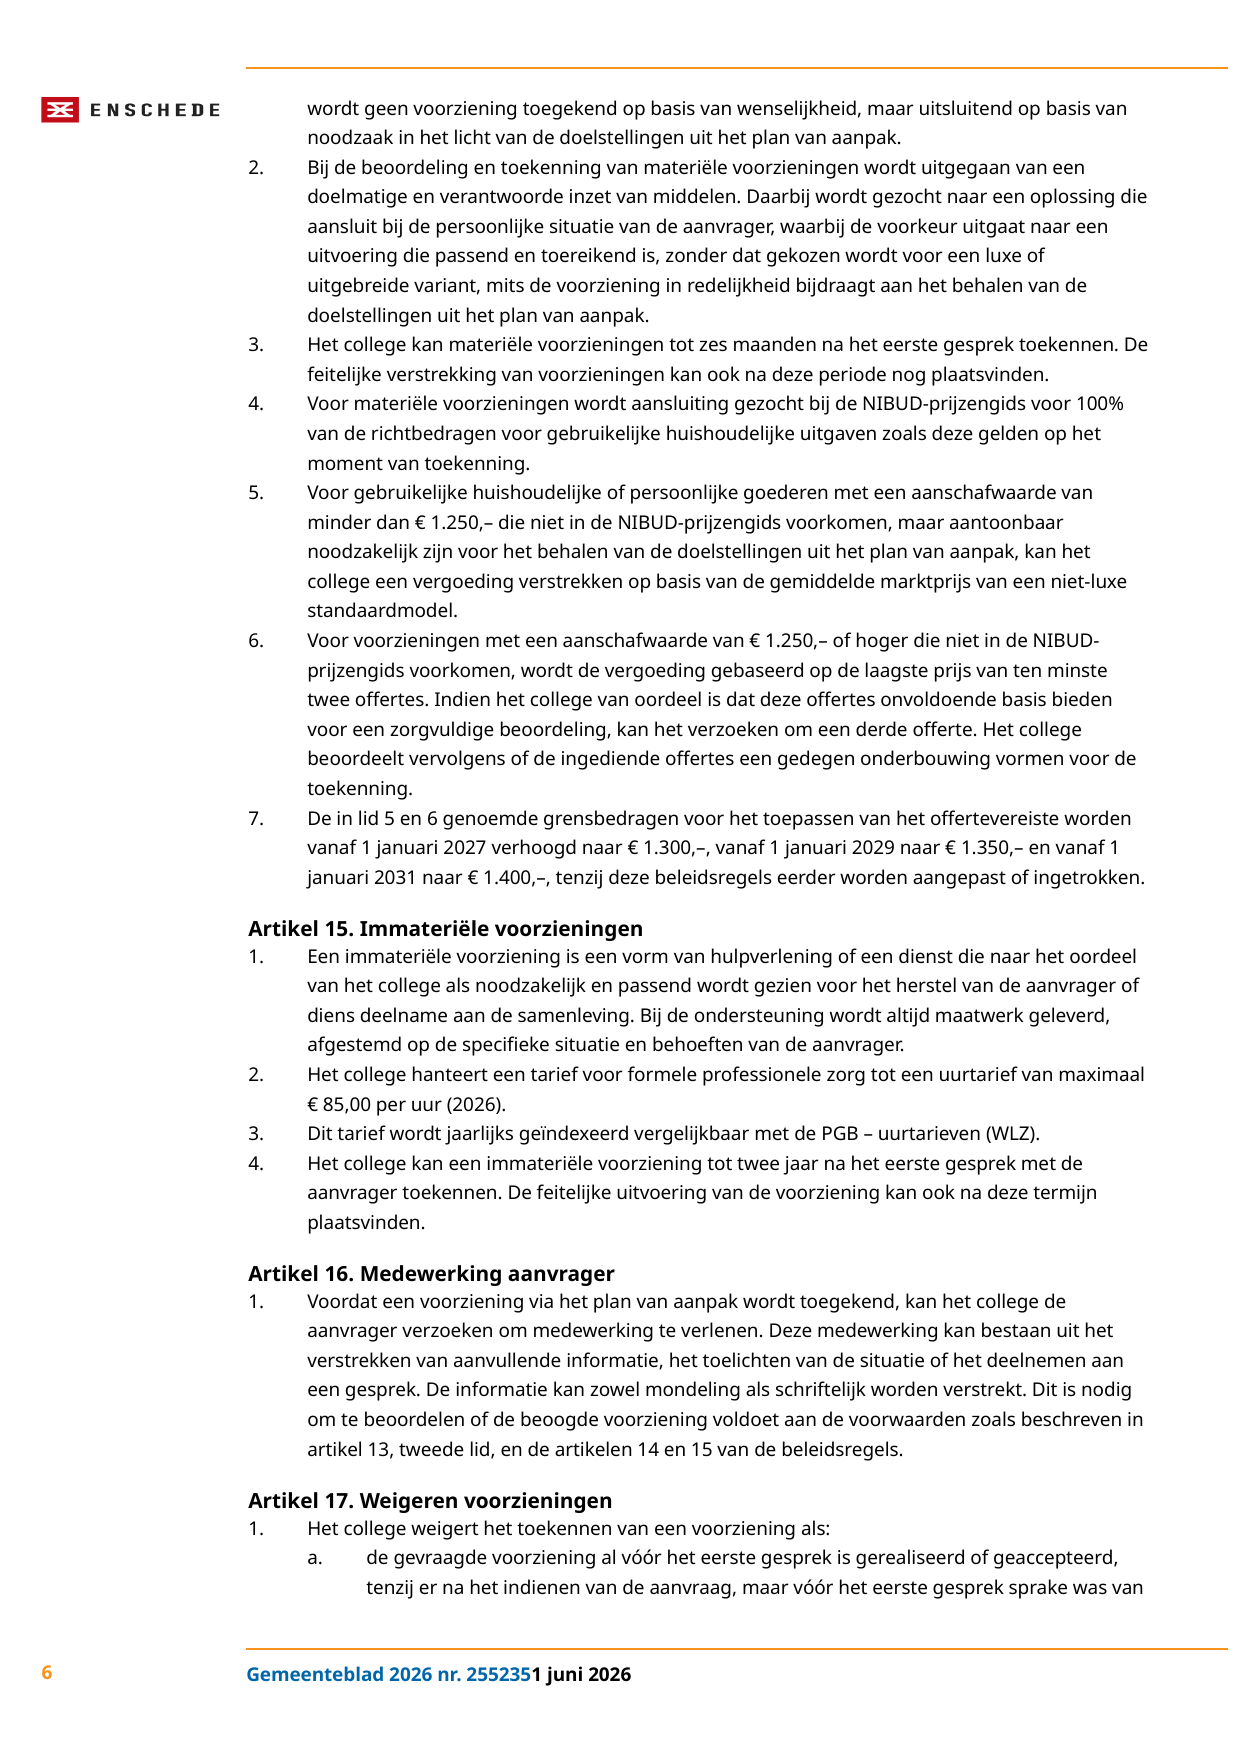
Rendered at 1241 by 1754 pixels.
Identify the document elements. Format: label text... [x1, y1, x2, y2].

list de gevraagde voorziening al vóór het eerste gesprek is gerealiseerd of geaccepteerd, tenzij er na het indienen van de aanvraag, maar vóór het eerste gesprek sprake was van [307, 1544, 1152, 1599]
list Voor gebruikelijke huishoudelijke of persoonlijke goederen met een aanschafwaarde van minder dan € 1.250,– die niet in de NIBUD-prijzengids voorkomen, maar aantoonbaar noodzakelijk zijn voor het behalen van de doelstellingen uit het plan van aanpak, kan het college een vergoeding verstrekken op basis van de gemiddelde marktprijs van een niet-luxe standaardmodel. [248, 479, 1152, 623]
list Bij de beoordeling en toekenning van materiële voorzieningen wordt uitgegaan van een doelmatige en verantwoorde inzet van middelen. Daarbij wordt gezocht naar een oplossing die aansluit bij de persoonlijke situatie van de aanvrager, waarbij de voorkeur uitgaat naar een uitvoering die passend en toereikend is, zonder dat gekozen wordt voor een luxe of uitgebreide variant, mits de voorziening in redelijkheid bijdraagt aan het behalen van de doelstellingen uit het plan van aanpak. [248, 154, 1152, 328]
text Artikel 15. Immateriële voorzieningen [248, 914, 1152, 943]
list De in lid 5 en 6 genoemde grensbedragen voor het toepassen van het offertevereiste worden vanaf 1 januari 2027 verhoogd naar € 1.300,–, vanaf 1 januari 2029 naar € 1.350,– en vanaf 1 januari 2031 naar € 1.400,–, tenzij deze beleidsregels eerder worden aangepast of ingetrokken. [248, 805, 1152, 890]
list Het college kan materiële voorzieningen tot zes maanden na het eerste gesprek toekennen. De feitelijke verstrekking van voorzieningen kan ook na deze periode nog plaatsvinden. [248, 331, 1152, 387]
picture [41, 47, 231, 172]
list wordt geen voorziening toegekend op basis van wenselijkheid, maar uitsluitend op basis van noodzaak in het licht van de doelstellingen uit het plan van aanpak. [248, 95, 1152, 150]
list Het college weigert het toekennen van een voorziening als: [248, 1515, 1152, 1540]
text Artikel 17. Weigeren voorzieningen [248, 1486, 1152, 1515]
list Voor voorzieningen met een aanschafwaarde van € 1.250,– of hoger die niet in de NIBUD-prijzengids voorkomen, wordt de vergoeding gebaseerd op de laagste prijs van ten minste twee offertes. Indien het college van oordeel is dat deze offertes onvoldoende basis bieden voor een zorgvuldige beoordeling, kan het verzoeken om een derde offerte. Het college beoordeelt vervolgens of de ingediende offertes een gedegen onderbouwing vormen voor de toekenning. [248, 627, 1152, 801]
text Artikel 16. Medewerking aanvrager [248, 1259, 1152, 1288]
list Voordat een voorziening via het plan van aanpak wordt toegekend, kan het college de aanvrager verzoeken om medewerking te verlenen. Deze medewerking kan bestaan uit het verstrekken van aanvullende informatie, het toelichten van de situatie of het deelnemen aan een gesprek. De informatie kan zowel mondeling als schriftelijk worden verstrekt. Dit is nodig om te beoordelen of de beoogde voorziening voldoet aan de voorwaarden zoals beschreven in artikel 13, tweede lid, en de artikelen 14 en 15 van de beleidsregels. [248, 1288, 1152, 1462]
list Dit tarief wordt jaarlijks geïndexeerd vergelijkbaar met de PGB – uurtarieven (WLZ). [248, 1120, 1152, 1146]
list Het college kan een immateriële voorziening tot twee jaar na het eerste gesprek met de aanvrager toekennen. De feitelijke uitvoering van de voorziening kan ook na deze termijn plaatsvinden. [248, 1150, 1152, 1235]
list Voor materiële voorzieningen wordt aansluiting gezocht bij de NIBUD-prijzengids voor 100% van de richtbedragen voor gebruikelijke huishoudelijke uitgaven zoals deze gelden op het moment van toekenning. [248, 391, 1152, 476]
list Een immateriële voorziening is een vorm van hulpverlening of een dienst die naar het oordeel van het college als noodzakelijk en passend wordt gezien voor het herstel van de aanvrager of diens deelname aan de samenleving. Bij de ondersteuning wordt altijd maatwerk geleverd, afgestemd op de specifieke situatie en behoeften van de aanvrager. [248, 943, 1152, 1057]
list Het college hanteert een tarief voor formele professionele zorg tot een uurtarief van maximaal € 85,00 per uur (2026). [248, 1061, 1152, 1116]
